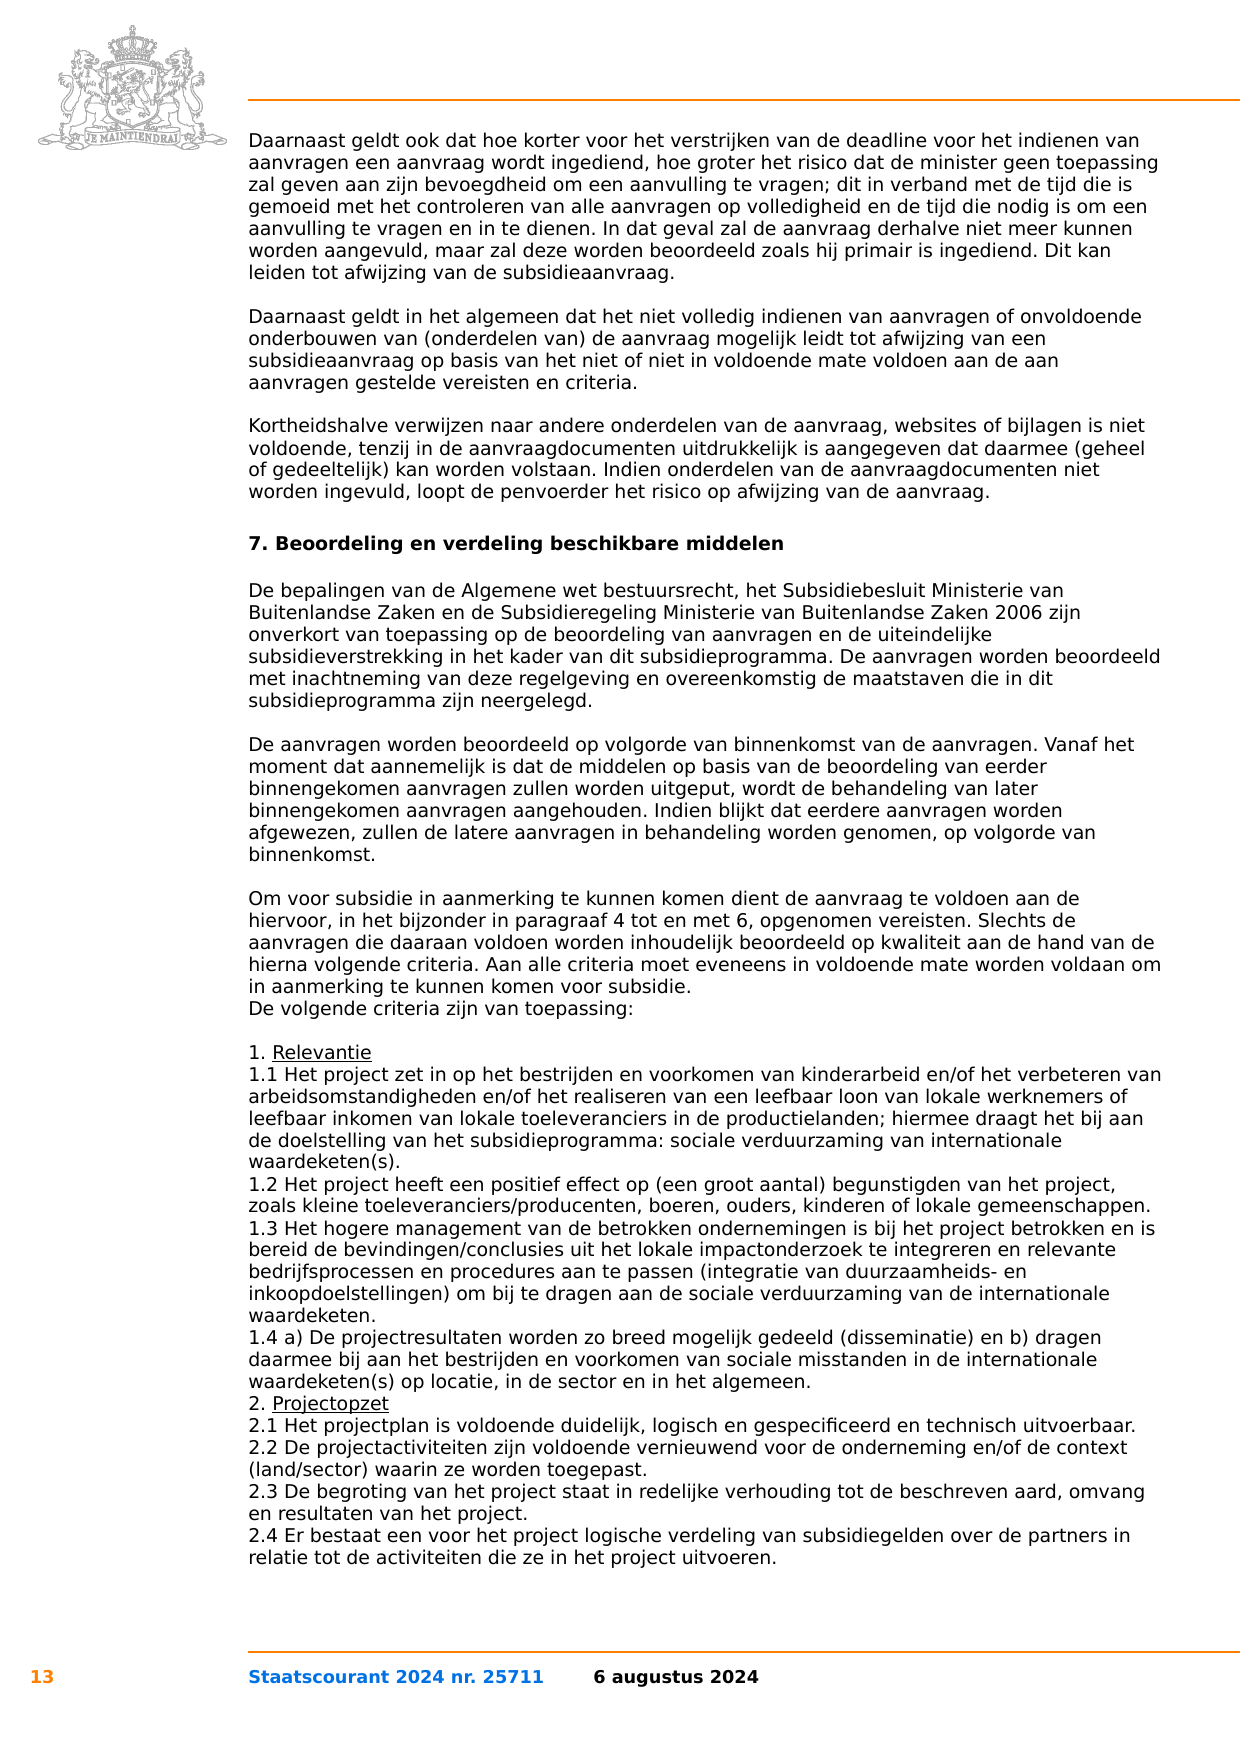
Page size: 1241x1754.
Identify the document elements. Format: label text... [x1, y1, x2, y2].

text Kortheidshalve verwijzen naar andere onderdelen van de aanvraag, websites of bijlagen is niet voldoende, tenzij in de aanvraagdocumenten uitdrukkelijk is aangegeven dat daarmee (geheel of gedeeltelijk) kan worden volstaan. Indien onderdelen van de aanvraagdocumenten niet worden ingevuld, loopt de penvoerder het risico op afwijzing van de aanvraag. [248, 415, 1163, 503]
text Om voor subsidie in aanmerking te kunnen komen dient de aanvraag te voldoen aan de hiervoor, in het bijzonder in paragraaf 4 tot en met 6, opgenomen vereisten. Slechts de aanvragen die daaraan voldoen worden inhoudelijk beoordeeld op kwaliteit aan de hand van de hierna volgende criteria. Aan alle criteria moet eveneens in voldoende mate worden voldaan om in aanmerking te kunnen komen voor subsidie. [248, 888, 1163, 998]
text 2.1 Het projectplan is voldoende duidelijk, logisch en gespecificeerd en technisch uitvoerbaar. [248, 1415, 1163, 1437]
text 1.4 a) De projectresultaten worden zo breed mogelijk gedeeld (disseminatie) en b) dragen daarmee bij aan het bestrijden en voorkomen van sociale misstanden in de internationale waardeketen(s) op locatie, in de sector en in het algemeen. [248, 1327, 1163, 1393]
picture [38, 25, 227, 150]
text Daarnaast geldt in het algemeen dat het niet volledig indienen van aanvragen of onvoldoende onderbouwen van (onderdelen van) de aanvraag mogelijk leidt tot afwijzing van een subsidieaanvraag op basis van het niet of niet in voldoende mate voldoen aan de aan aanvragen gestelde vereisten en criteria. [248, 306, 1163, 393]
text 2.2 De projectactiviteiten zijn voldoende vernieuwend voor de onderneming en/of de context (land/sector) waarin ze worden toegepast. [248, 1437, 1163, 1481]
text 1. Relevantie [248, 1042, 1163, 1063]
text Daarnaast geldt ook dat hoe korter voor het verstrijken van de deadline voor het indienen van aanvragen een aanvraag wordt ingediend, hoe groter het risico dat de minister geen toepassing zal geven aan zijn bevoegdheid om een aanvulling te vragen; dit in verband met de tijd die is gemoeid met het controleren van alle aanvragen op volledigheid en de tijd die nodig is om een aanvulling te vragen en in te dienen. In dat geval zal de aanvraag derhalve niet meer kunnen worden aangevuld, maar zal deze worden beoordeeld zoals hij primair is ingediend. Dit kan leiden tot afwijzing van de subsidieaanvraag. [248, 130, 1163, 284]
text De volgende criteria zijn van toepassing: [248, 998, 1163, 1020]
text De aanvragen worden beoordeeld op volgorde van binnenkomst van de aanvragen. Vanaf het moment dat aannemelijk is dat de middelen op basis van de beoordeling van eerder binnengekomen aanvragen zullen worden uitgeput, wordt de behandeling van later binnengekomen aanvragen aangehouden. Indien blijkt dat eerdere aanvragen worden afgewezen, zullen de latere aanvragen in behandeling worden genomen, op volgorde van binnenkomst. [248, 734, 1163, 866]
text 1.2 Het project heeft een positief effect op (een groot aantal) begunstigden van het project, zoals kleine toeleveranciers/producenten, boeren, ouders, kinderen of lokale gemeenschappen. [248, 1173, 1163, 1217]
text 2.4 Er bestaat een voor het project logische verdeling van subsidiegelden over de partners in relatie tot de activiteiten die ze in het project uitvoeren. [248, 1525, 1163, 1569]
text 1.1 Het project zet in op het bestrijden en voorkomen van kinderarbeid en/of het verbeteren van arbeidsomstandigheden en/of het realiseren van een leefbaar loon van lokale werknemers of leefbaar inkomen van lokale toeleveranciers in de productielanden; hiermee draagt het bij aan de doelstelling van het subsidieprogramma: sociale verduurzaming van internationale waardeketen(s). [248, 1063, 1163, 1173]
text 2. Projectopzet [248, 1393, 1163, 1415]
text 1.3 Het hogere management van de betrokken ondernemingen is bij het project betrokken en is bereid de bevindingen/conclusies uit het lokale impactonderzoek te integreren en relevante bedrijfsprocessen en procedures aan te passen (integratie van duurzaamheids- en inkoopdoelstellingen) om bij te dragen aan de sociale verduurzaming van de internationale waardeketen. [248, 1217, 1163, 1327]
text De bepalingen van de Algemene wet bestuursrecht, het Subsidiebesluit Ministerie van Buitenlandse Zaken en de Subsidieregeling Ministerie van Buitenlandse Zaken 2006 zijn onverkort van toepassing op de beoordeling van aanvragen en de uiteindelijke subsidieverstrekking in het kader van dit subsidieprogramma. De aanvragen worden beoordeeld met inachtneming van deze regelgeving en overeenkomstig de maatstaven die in dit subsidieprogramma zijn neergelegd. [248, 580, 1163, 712]
subtitle 7. Beoordeling en verdeling beschikbare middelen [248, 533, 1163, 555]
text 2.3 De begroting van het project staat in redelijke verhouding tot de beschreven aard, omvang en resultaten van het project. [248, 1481, 1163, 1525]
